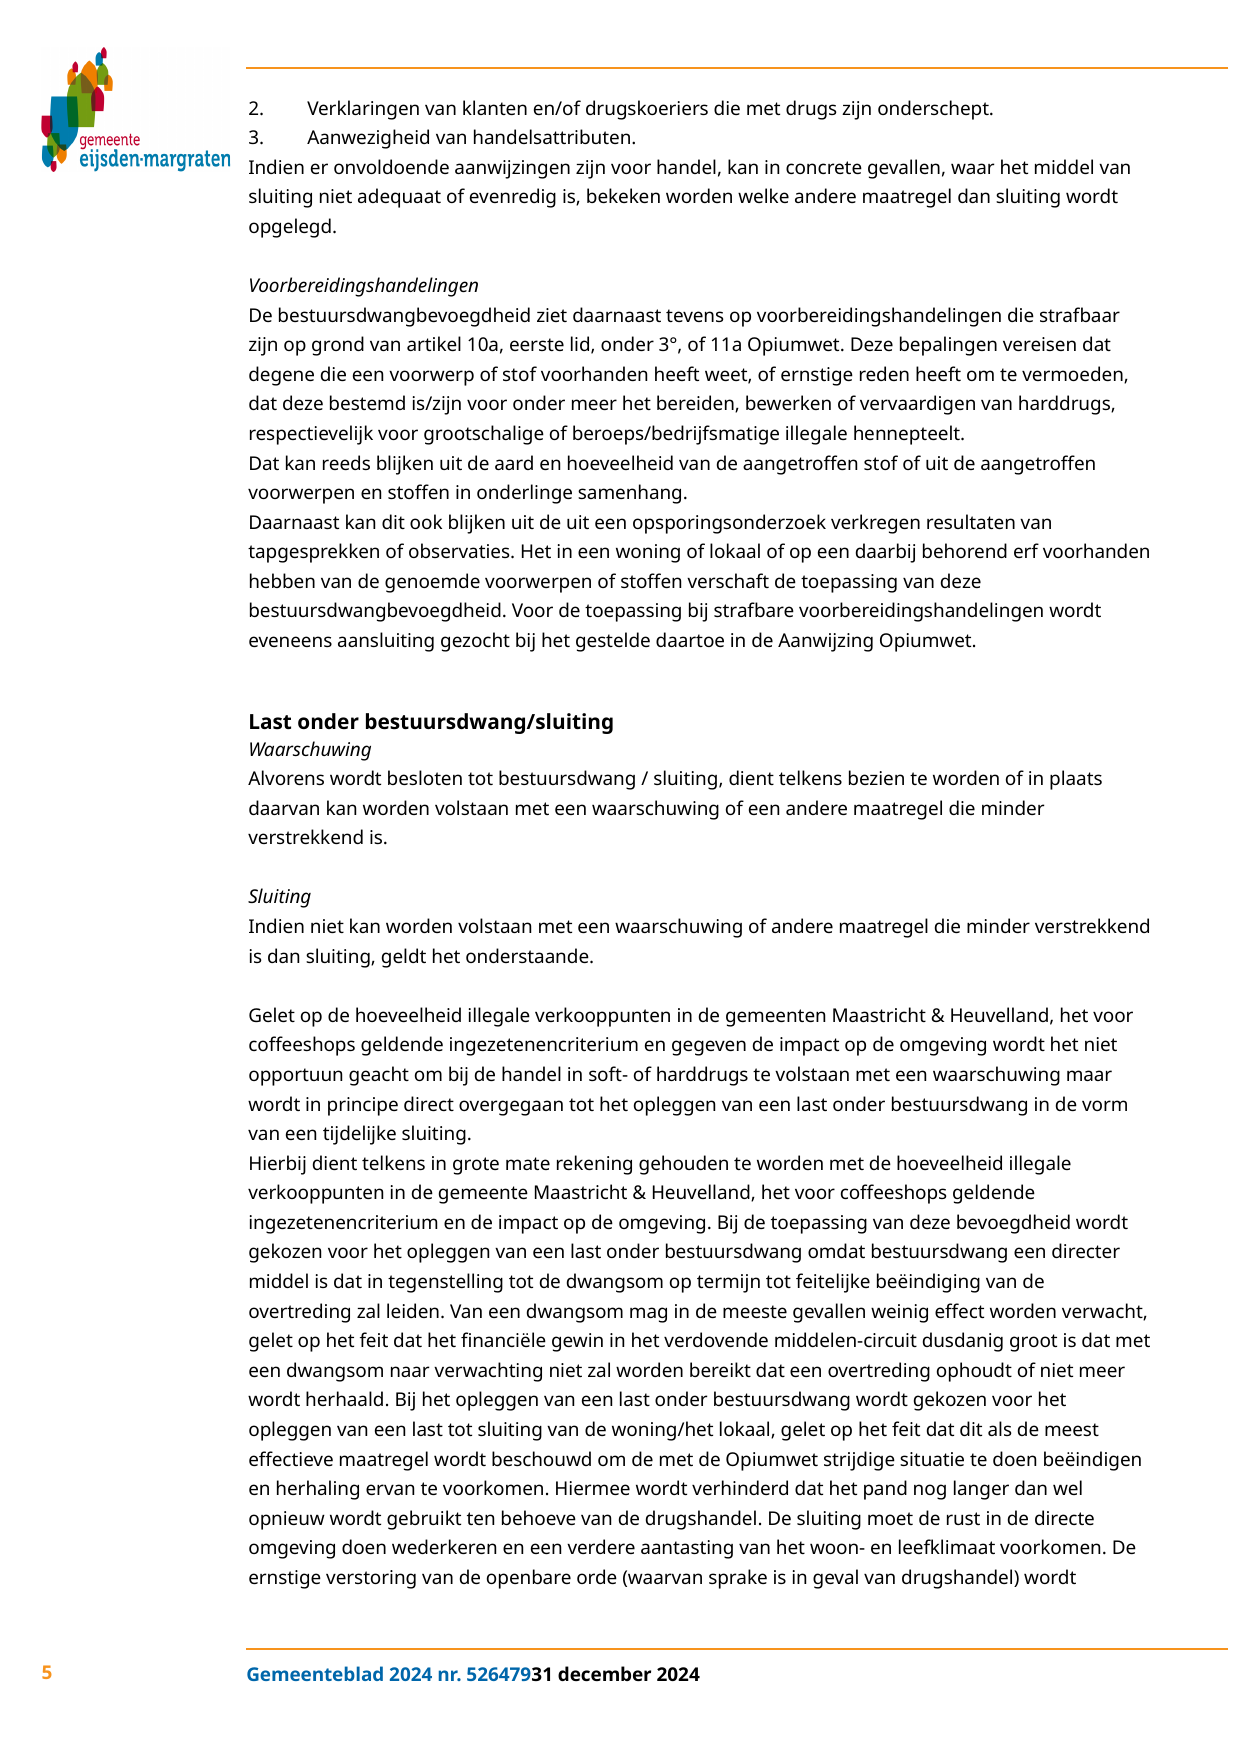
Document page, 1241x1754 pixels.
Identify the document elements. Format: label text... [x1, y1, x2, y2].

picture [41, 47, 231, 172]
text Waarschuwing [248, 736, 1152, 761]
text Hierbij dient telkens in grote mate rekening gehouden te worden met de hoeveelheid illegale verkooppunten in de gemeente Maastricht & Heuvelland, het voor coffeeshops geldende ingezetenencriterium en de impact op de omgeving. Bij de toepassing van deze bevoegdheid wordt gekozen voor het opleggen van een last onder bestuursdwang omdat bestuursdwang een directer middel is dat in tegenstelling tot de dwangsom op termijn tot feitelijke beëindiging van de overtreding zal leiden. Van een dwangsom mag in de meeste gevallen weinig effect worden verwacht, gelet op het feit dat het financiële gewin in het verdovende middelen-circuit dusdanig groot is dat met een dwangsom naar verwachting niet zal worden bereikt dat een overtreding ophoudt of niet meer wordt herhaald. Bij het opleggen van een last onder bestuursdwang wordt gekozen voor het opleggen van een last tot sluiting van de woning/het lokaal, gelet op het feit dat dit als de meest effectieve maatregel wordt beschouwd om de met de Opiumwet strijdige situatie te doen beëindigen en herhaling ervan te voorkomen. Hiermee wordt verhinderd dat het pand nog langer dan wel opnieuw wordt gebruikt ten behoeve van de drugshandel. De sluiting moet de rust in de directe omgeving doen wederkeren en een verdere aantasting van het woon- en leefklimaat voorkomen. De ernstige verstoring van de openbare orde (waarvan sprake is in geval van drugshandel) wordt [248, 1150, 1152, 1590]
text Indien niet kan worden volstaan met een waarschuwing of andere maatregel die minder verstrekkend is dan sluiting, geldt het onderstaande. [248, 913, 1152, 968]
text Daarnaast kan dit ook blijken uit de uit een opsporingsonderzoek verkregen resultaten van tapgesprekken of observaties. Het in een woning of lokaal of op een daarbij behorend erf voorhanden hebben van de genoemde voorwerpen of stoffen verschaft de toepassing van deze bestuursdwangbevoegdheid. Voor de toepassing bij strafbare voorbereidingshandelingen wordt eveneens aansluiting gezocht bij het gestelde daartoe in de Aanwijzing Opiumwet. [248, 509, 1152, 653]
text Sluiting [248, 884, 1152, 909]
list Aanwezigheid van handelsattributen. [248, 124, 1152, 150]
text Indien er onvoldoende aanwijzingen zijn voor handel, kan in concrete gevallen, waar het middel van sluiting niet adequaat of evenredig is, bekeken worden welke andere maatregel dan sluiting wordt opgelegd. [248, 154, 1152, 239]
text Dat kan reeds blijken uit de aard en hoeveelheid van de aangetroffen stof of uit de aangetroffen voorwerpen en stoffen in onderlinge samenhang. [248, 450, 1152, 505]
list Verklaringen van klanten en/of drugskoeriers die met drugs zijn onderschept. [248, 95, 1152, 121]
text Alvorens wordt besloten tot bestuursdwang / sluiting, dient telkens bezien te worden of in plaats daarvan kan worden volstaan met een waarschuwing of een andere maatregel die minder verstrekkend is. [248, 765, 1152, 850]
text De bestuursdwangbevoegdheid ziet daarnaast tevens op voorbereidingshandelingen die strafbaar zijn op grond van artikel 10a, eerste lid, onder 3°, of 11a Opiumwet. Deze bepalingen vereisen dat degene die een voorwerp of stof voorhanden heeft weet, of ernstige reden heeft om te vermoeden, dat deze bestemd is/zijn voor onder meer het bereiden, bewerken of vervaardigen van harddrugs, respectievelijk voor grootschalige of beroeps/bedrijfsmatige illegale hennepteelt. [248, 302, 1152, 446]
text Gelet op de hoeveelheid illegale verkooppunten in de gemeenten Maastricht & Heuvelland, het voor coffeeshops geldende ingezetenencriterium en gegeven de impact op de omgeving wordt het niet opportuun geacht om bij de handel in soft- of harddrugs te volstaan met een waarschuwing maar wordt in principe direct overgegaan tot het opleggen van een last onder bestuursdwang in de vorm van een tijdelijke sluiting. [248, 1002, 1152, 1146]
text Last onder bestuursdwang/sluiting [248, 707, 1152, 736]
text Voorbereidingshandelingen [248, 272, 1152, 298]
